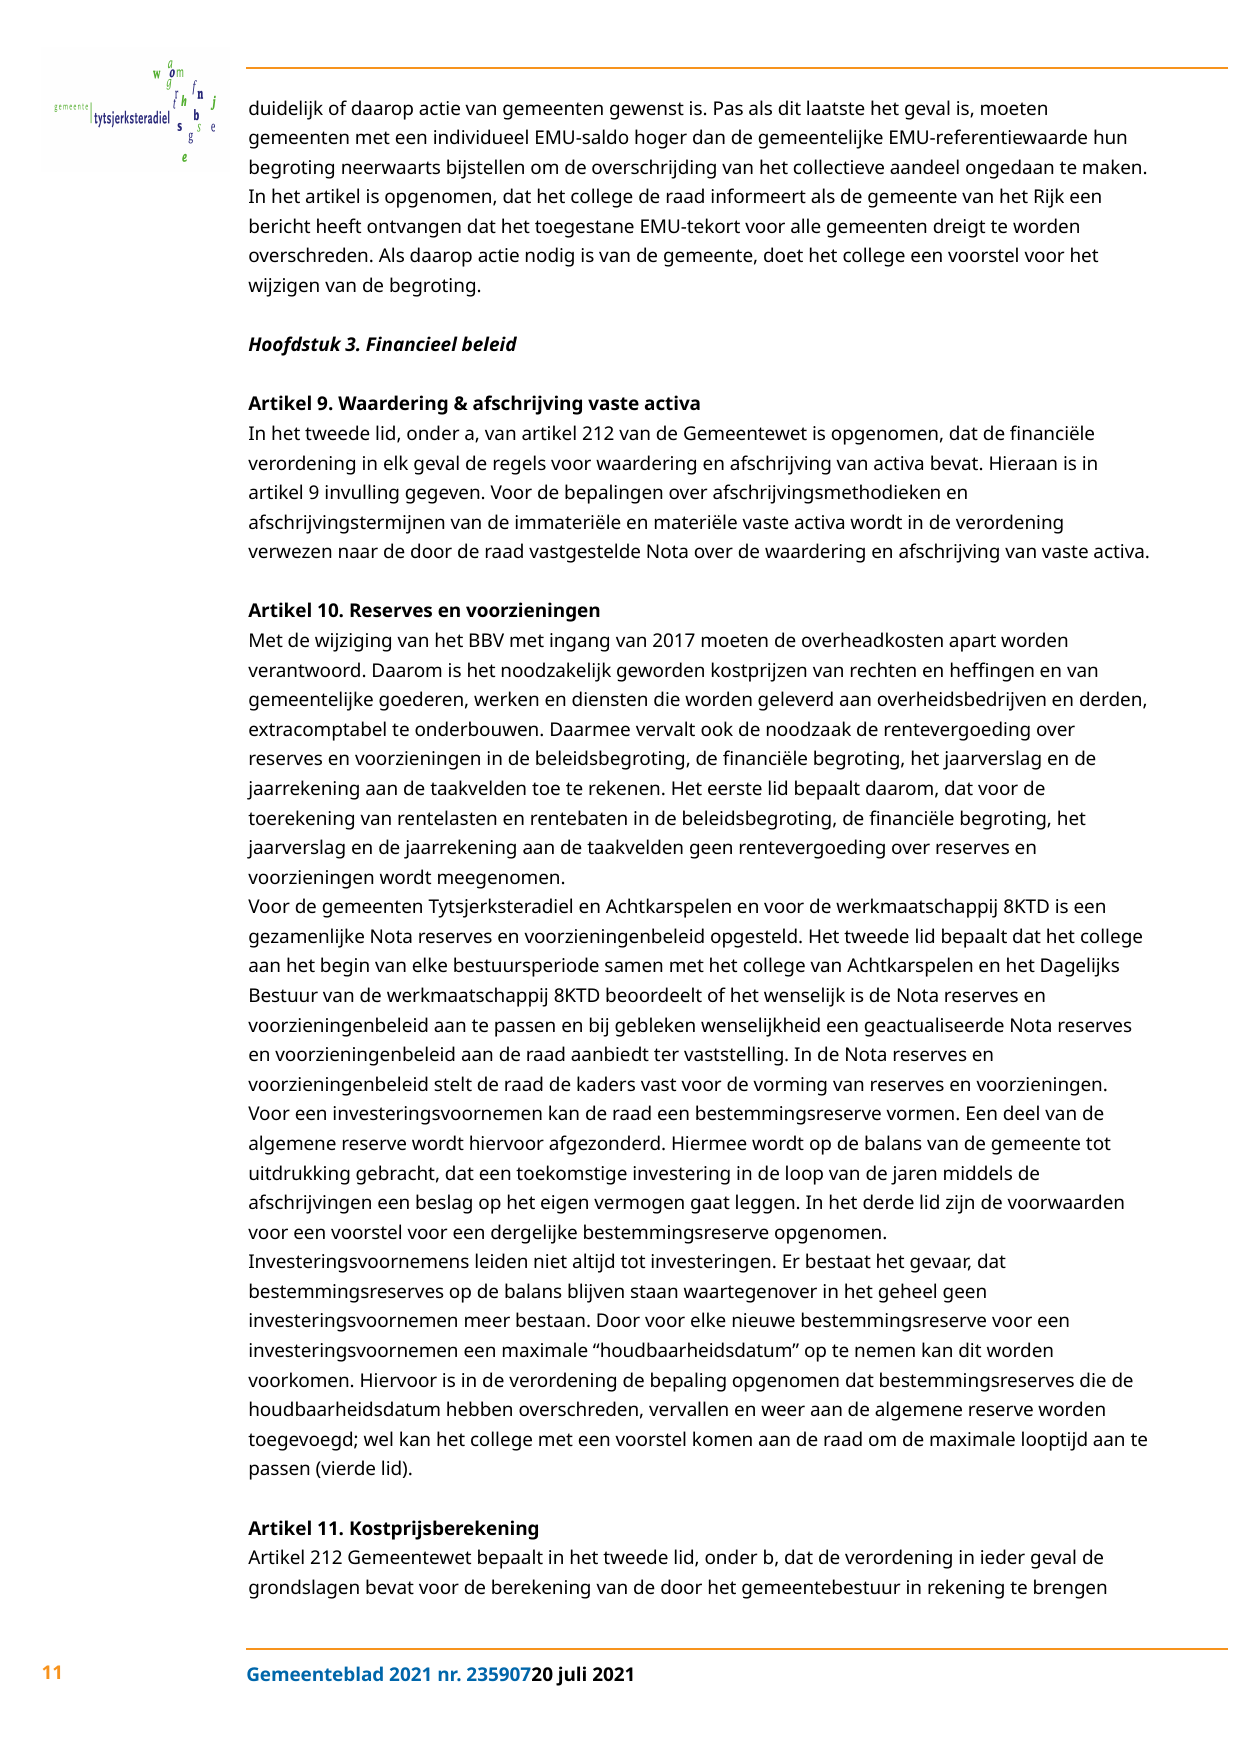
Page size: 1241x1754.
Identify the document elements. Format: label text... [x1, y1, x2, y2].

text Artikel 10. Reserves en voorzieningen [248, 598, 1152, 623]
text Investeringsvoornemens leiden niet altijd tot investeringen. Er bestaat het gevaar, dat bestemmingsreserves op de balans blijven staan waartegenover in het geheel geen investeringsvoornemen meer bestaan. Door voor elke nieuwe bestemmingsreserve voor een investeringsvoornemen een maximale “houdbaarheidsdatum” op te nemen kan dit worden voorkomen. Hiervoor is in de verordening de bepaling opgenomen dat bestemmingsreserves die de houdbaarheidsdatum hebben overschreden, vervallen en weer aan de algemene reserve worden toegevoegd; wel kan het college met een voorstel komen aan de raad om de maximale looptijd aan te passen (vierde lid). [248, 1248, 1152, 1481]
text Hoofdstuk 3. Financieel beleid [248, 331, 1152, 357]
text Met de wijziging van het BBV met ingang van 2017 moeten de overheadkosten apart worden verantwoord. Daarom is het noodzakelijk geworden kostprijzen van rechten en heffingen en van gemeentelijke goederen, werken en diensten die worden geleverd aan overheidsbedrijven en derden, extracomptabel te onderbouwen. Daarmee vervalt ook de noodzaak de rentevergoeding over reserves en voorzieningen in de beleidsbegroting, de financiële begroting, het jaarverslag en de jaarrekening aan de taakvelden toe te rekenen. Het eerste lid bepaalt daarom, dat voor de toerekening van rentelasten en rentebaten in de beleidsbegroting, de financiële begroting, het jaarverslag en de jaarrekening aan de taakvelden geen rentevergoeding over reserves en voorzieningen wordt meegenomen. [248, 627, 1152, 890]
text Voor de gemeenten Tytsjerksteradiel en Achtkarspelen en voor de werkmaatschappij 8KTD is een gezamenlijke Nota reserves en voorzieningenbeleid opgesteld. Het tweede lid bepaalt dat het college aan het begin van elke bestuursperiode samen met het college van Achtkarspelen en het Dagelijks Bestuur van de werkmaatschappij 8KTD beoordeelt of het wenselijk is de Nota reserves en voorzieningenbeleid aan te passen en bij gebleken wenselijkheid een geactualiseerde Nota reserves en voorzieningenbeleid aan de raad aanbiedt ter vaststelling. In de Nota reserves en voorzieningenbeleid stelt de raad de kaders vast voor de vorming van reserves en voorzieningen. [248, 893, 1152, 1097]
picture [41, 47, 231, 172]
text duidelijk of daarop actie van gemeenten gewenst is. Pas als dit laatste het geval is, moeten gemeenten met een individueel EMU-saldo hoger dan de gemeentelijke EMU-referentiewaarde hun begroting neerwaarts bijstellen om de overschrijding van het collectieve aandeel ongedaan te maken. [248, 95, 1152, 180]
text In het artikel is opgenomen, dat het college de raad informeert als de gemeente van het Rijk een bericht heeft ontvangen dat het toegestane EMU-tekort voor alle gemeenten dreigt te worden overschreden. Als daarop actie nodig is van de gemeente, doet het college een voorstel voor het wijzigen van de begroting. [248, 183, 1152, 298]
text Artikel 9. Waardering & afschrijving vaste activa [248, 391, 1152, 416]
text Artikel 11. Kostprijsberekening [248, 1515, 1152, 1541]
text Voor een investeringsvoornemen kan de raad een bestemmingsreserve vormen. Een deel van de algemene reserve wordt hiervoor afgezonderd. Hiermee wordt op de balans van de gemeente tot uitdrukking gebracht, dat een toekomstige investering in de loop van de jaren middels de afschrijvingen een beslag op het eigen vermogen gaat leggen. In het derde lid zijn de voorwaarden voor een voorstel voor een dergelijke bestemmingsreserve opgenomen. [248, 1101, 1152, 1245]
text In het tweede lid, onder a, van artikel 212 van de Gemeentewet is opgenomen, dat de financiële verordening in elk geval de regels voor waardering en afschrijving van activa bevat. Hieraan is in artikel 9 invulling gegeven. Voor de bepalingen over afschrijvingsmethodieken en afschrijvingstermijnen van de immateriële en materiële vaste activa wordt in de verordening verwezen naar de door de raad vastgestelde Nota over de waardering en afschrijving van vaste activa. [248, 420, 1152, 564]
text Artikel 212 Gemeentewet bepaalt in het tweede lid, onder b, dat de verordening in ieder geval de grondslagen bevat voor de berekening van de door het gemeentebestuur in rekening te brengen [248, 1544, 1152, 1600]
